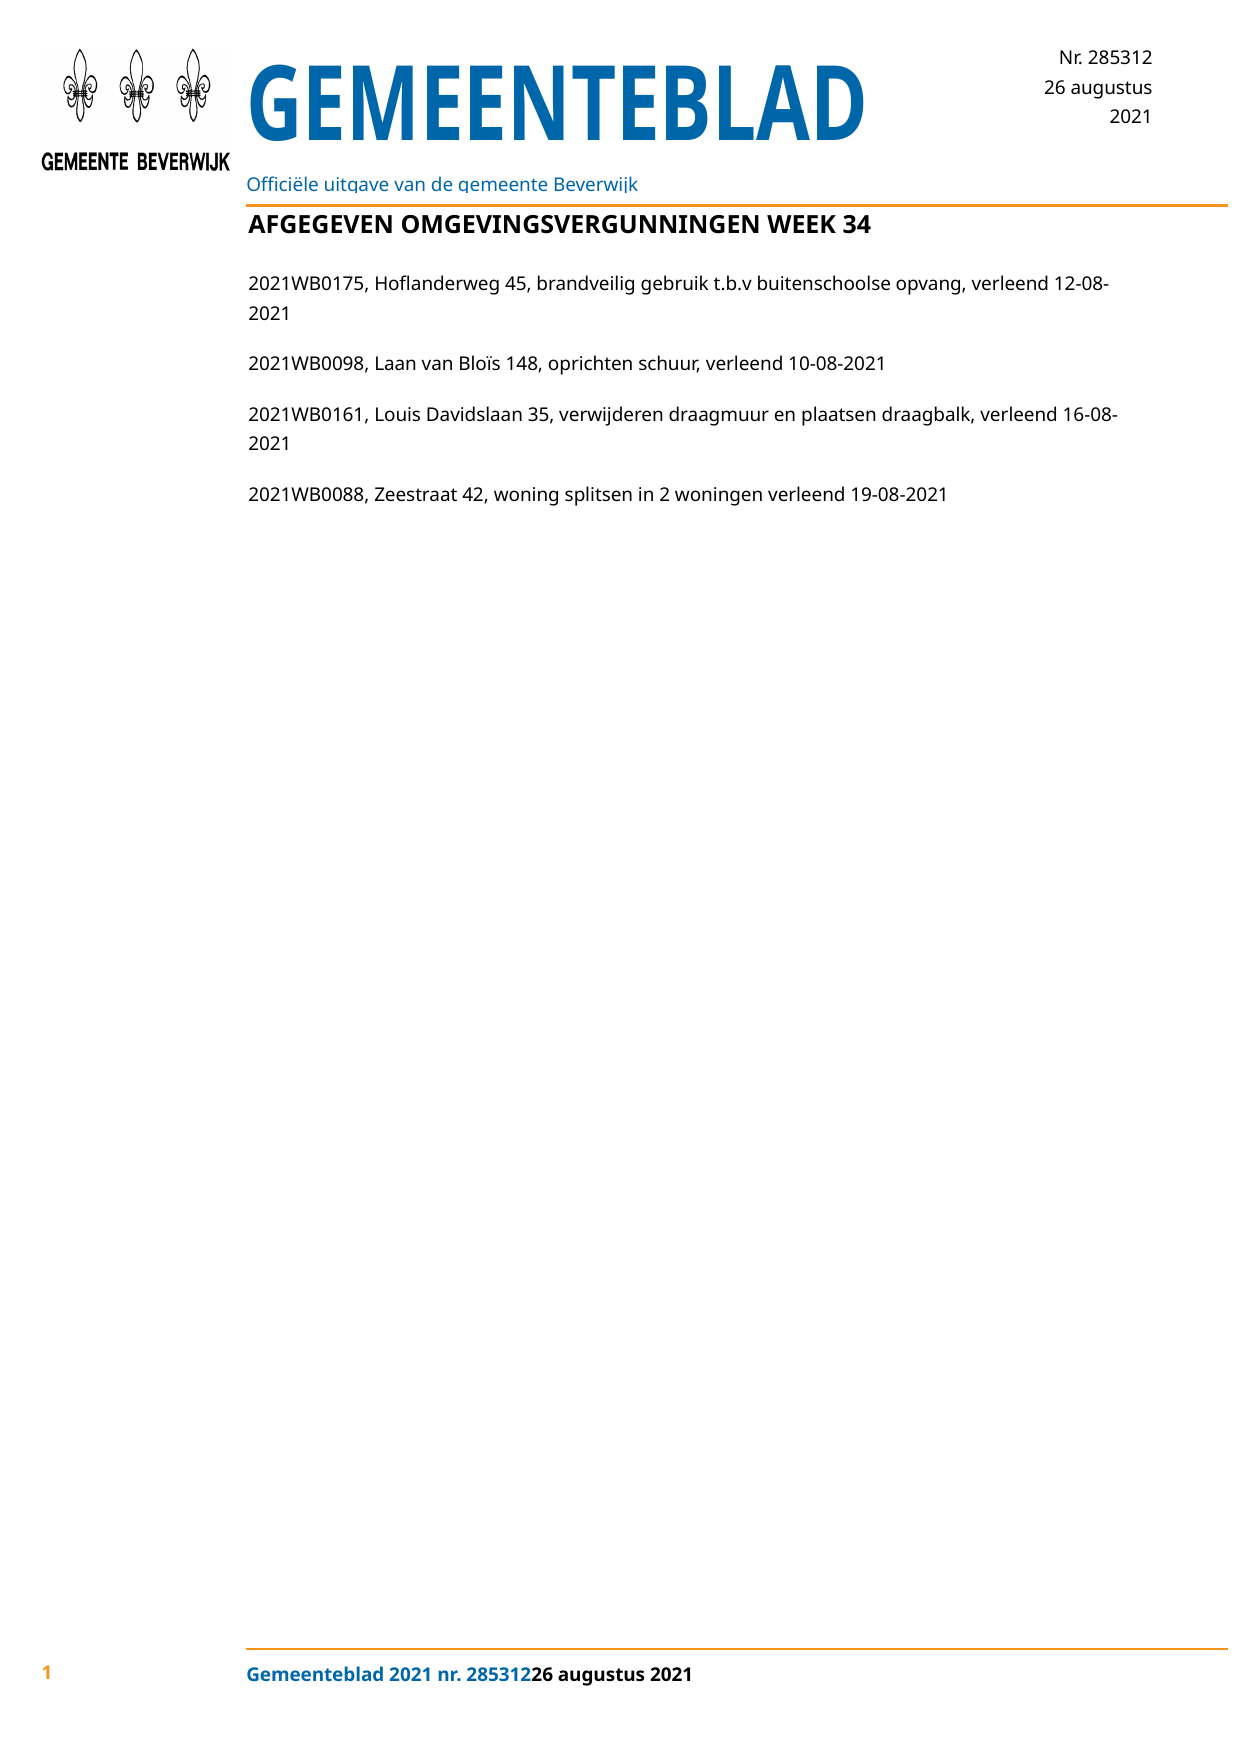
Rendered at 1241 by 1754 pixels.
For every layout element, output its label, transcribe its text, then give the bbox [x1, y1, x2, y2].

text AFGEGEVEN OMGEVINGSVERGUNNINGEN WEEK 34 [248, 207, 1152, 241]
text 2021WB0175, Hoflanderweg 45, brandveilig gebruik t.b.v buitenschoolse opvang, verleend 12-08-2021 [248, 270, 1152, 326]
picture [41, 47, 231, 172]
text 2021WB0098, Laan van Bloïs 148, oprichten schuur, verleend 10-08-2021 [248, 350, 1152, 376]
text 2021WB0088, Zeestraat 42, woning splitsen in 2 woningen verleend 19-08-2021 [248, 481, 1152, 506]
text 2021WB0161, Louis Davidslaan 35, verwijderen draagmuur en plaatsen draagbalk, verleend 16-08-2021 [248, 401, 1152, 456]
